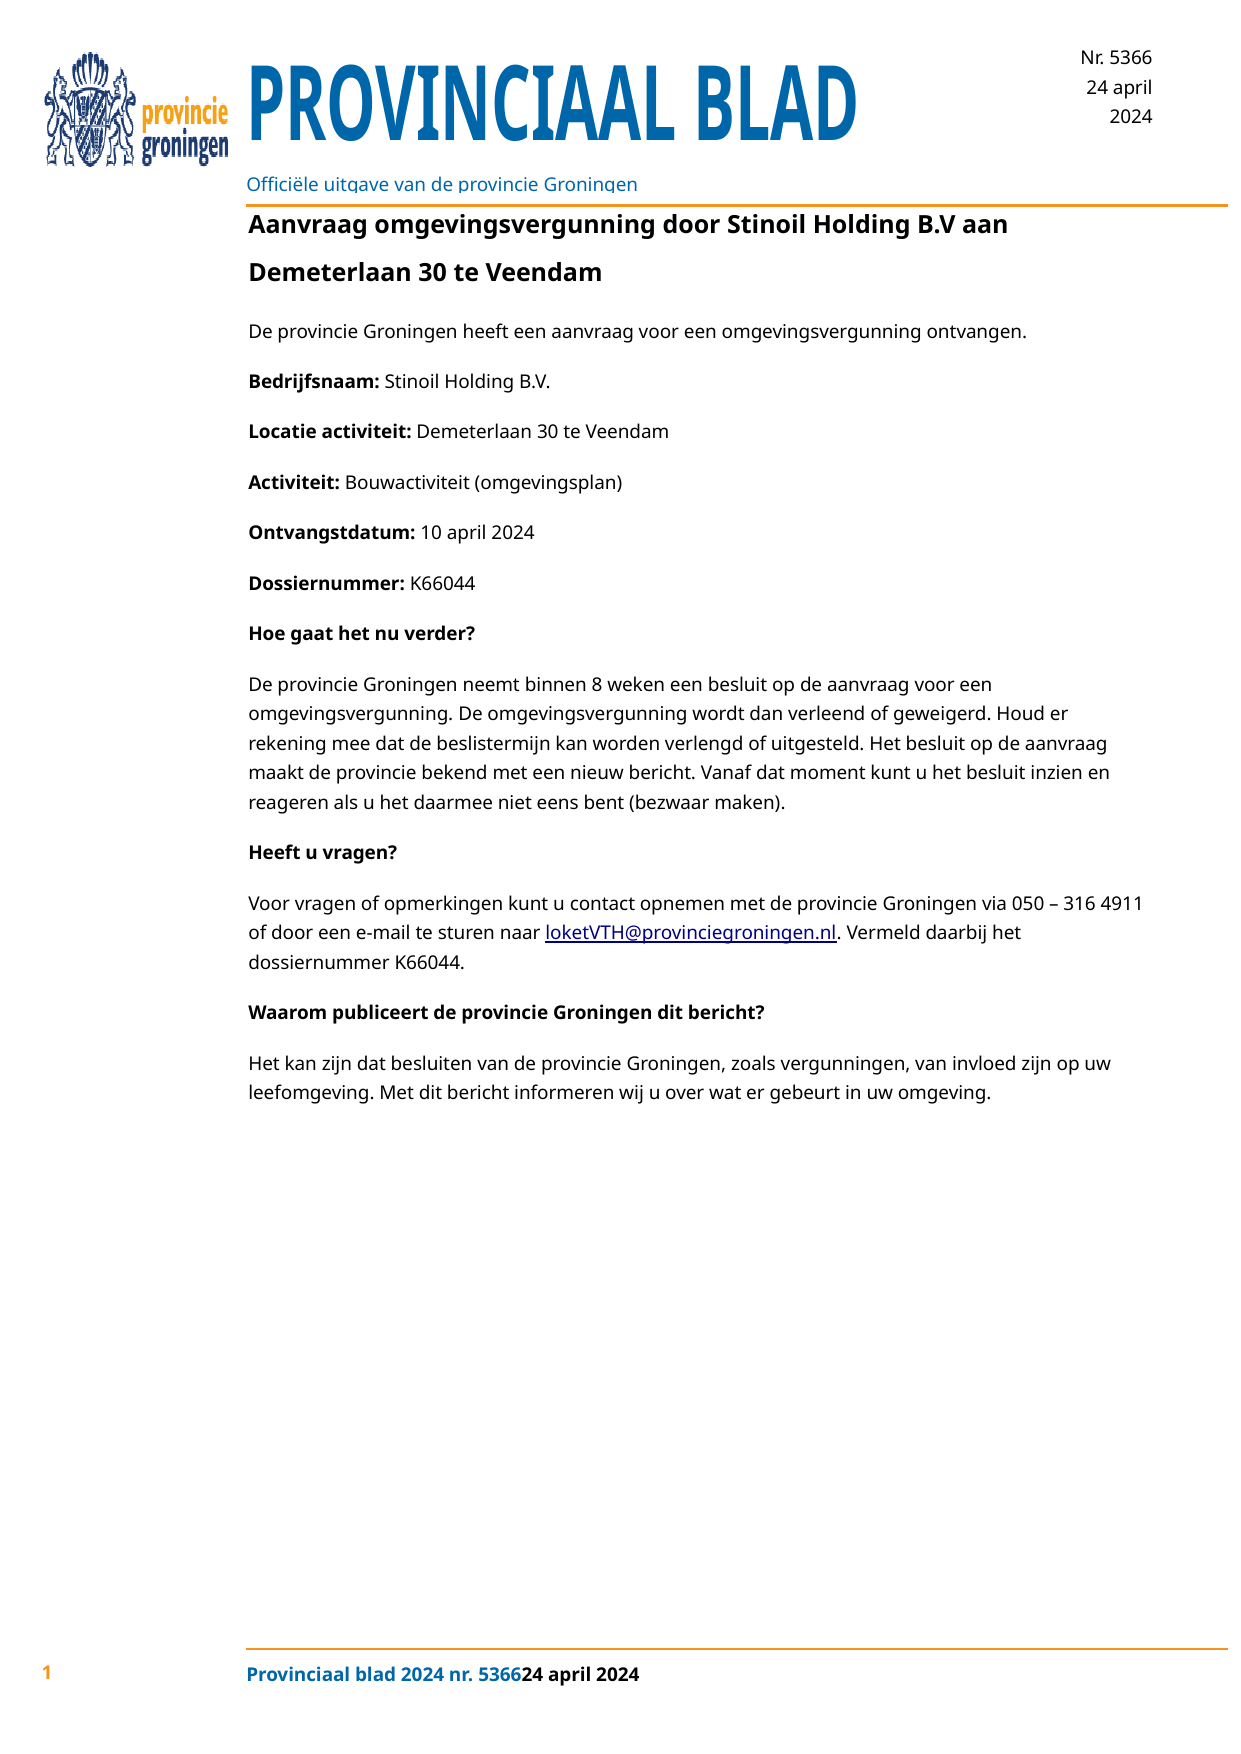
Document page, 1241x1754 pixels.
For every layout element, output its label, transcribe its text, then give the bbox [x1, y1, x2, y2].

text Dossiernummer: K66044 [248, 570, 1152, 596]
text Activiteit: Bouwactiviteit (omgevingsplan) [248, 469, 1152, 495]
text De provincie Groningen heeft een aanvraag voor een omgevingsvergunning ontvangen. [248, 318, 1152, 344]
text Ontvangstdatum: 10 april 2024 [248, 519, 1152, 545]
text Heeft u vragen? [248, 839, 1152, 865]
picture [41, 47, 231, 172]
text Voor vragen of opmerkingen kunt u contact opnemen met de provincie Groningen via 050 – 316 4911 of door een e-mail te sturen naar loketVTH@provinciegroningen.nl. Vermeld daarbij het dossiernummer K66044. [248, 890, 1152, 975]
text Locatie activiteit: Demeterlaan 30 te Veendam [248, 419, 1152, 444]
text De provincie Groningen neemt binnen 8 weken een besluit op de aanvraag voor een omgevingsvergunning. De omgevingsvergunning wordt dan verleend of geweigerd. Houd er rekening mee dat de beslistermijn kan worden verlengd of uitgesteld. Het besluit op de aanvraag maakt de provincie bekend met een nieuw bericht. Vanaf dat moment kunt u het besluit inzien en reageren als u het daarmee niet eens bent (bezwaar maken). [248, 671, 1152, 815]
text Bedrijfsnaam: Stinoil Holding B.V. [248, 368, 1152, 394]
text Het kan zijn dat besluiten van de provincie Groningen, zoals vergunningen, van invloed zijn op uw leefomgeving. Met dit bericht informeren wij u over wat er gebeurt in uw omgeving. [248, 1050, 1152, 1105]
text Aanvraag omgevingsvergunning door Stinoil Holding B.V aan Demeterlaan 30 te Veendam [248, 207, 1152, 288]
text Waarom publiceert de provincie Groningen dit bericht? [248, 999, 1152, 1025]
text Hoe gaat het nu verder? [248, 620, 1152, 646]
